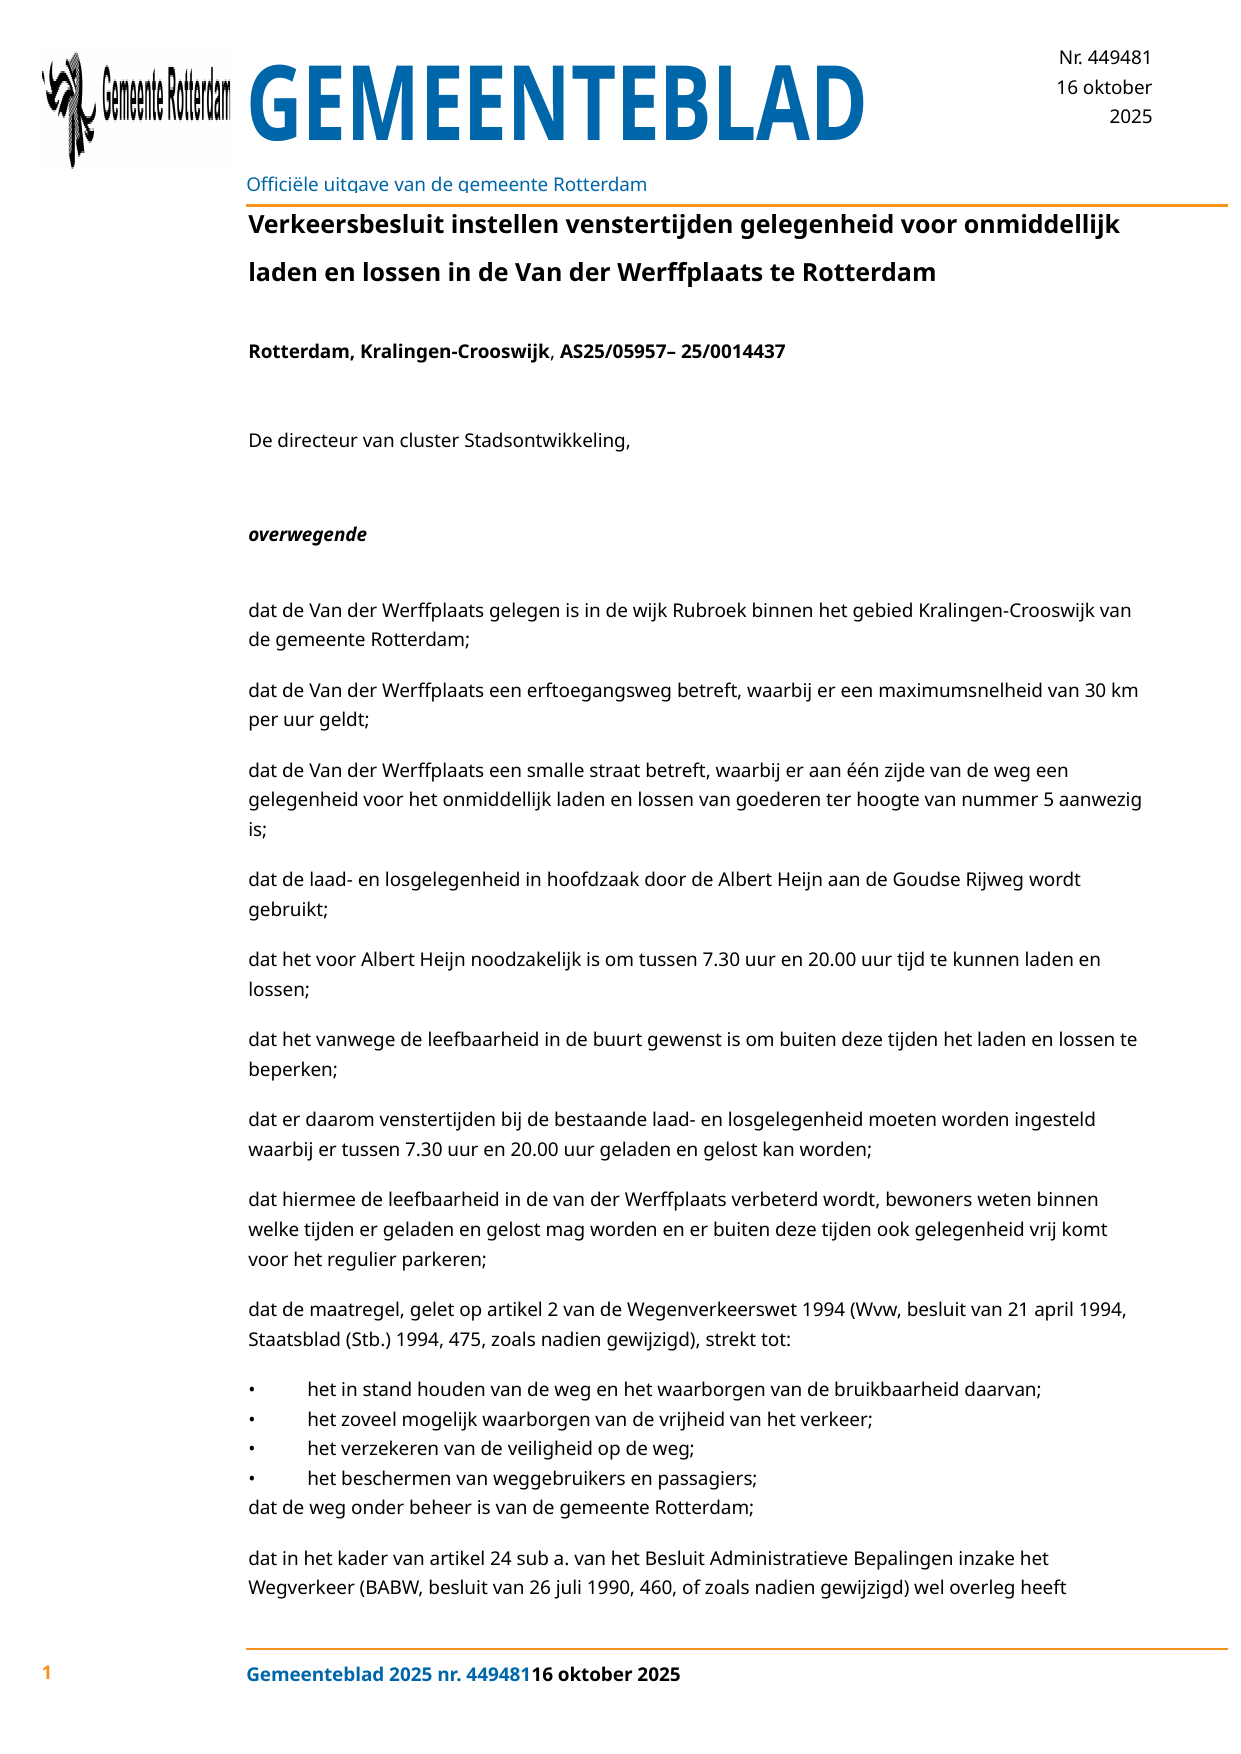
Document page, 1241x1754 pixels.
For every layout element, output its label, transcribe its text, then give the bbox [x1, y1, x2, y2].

text Verkeersbesluit instellen venstertijden gelegenheid voor onmiddellijk laden en lossen in de Van der Werffplaats te Rotterdam [248, 207, 1152, 288]
list het verzekeren van de veiligheid op de weg; [248, 1435, 1152, 1461]
text dat de maatregel, gelet op artikel 2 van de Wegenverkeerswet 1994 (Wvw, besluit van 21 april 1994, Staatsblad (Stb.) 1994, 475, zoals nadien gewijzigd), strekt tot: [248, 1296, 1152, 1352]
text overwegende [248, 521, 1152, 547]
text Rotterdam, Kralingen-Crooswijk, AS25/05957– 25/0014437 [248, 339, 1152, 364]
picture [41, 47, 231, 172]
list het in stand houden van de weg en het waarborgen van de bruikbaarheid daarvan; [248, 1376, 1152, 1402]
text dat in het kader van artikel 24 sub a. van het Besluit Administratieve Bepalingen inzake het Wegverkeer (BABW, besluit van 26 juli 1990, 460, of zoals nadien gewijzigd) wel overleg heeft [248, 1545, 1152, 1600]
text dat de Van der Werffplaats een erftoegangsweg betreft, waarbij er een maximumsnelheid van 30 km per uur geldt; [248, 677, 1152, 732]
list het zoveel mogelijk waarborgen van de vrijheid van het verkeer; [248, 1406, 1152, 1432]
text dat de Van der Werffplaats een smalle straat betreft, waarbij er aan één zijde van de weg een gelegenheid voor het onmiddellijk laden en lossen van goederen ter hoogte van nummer 5 aanwezig is; [248, 757, 1152, 842]
text dat de laad- en losgelegenheid in hoofdzaak door de Albert Heijn aan de Goudse Rijweg wordt gebruikt; [248, 867, 1152, 922]
text dat het vanwege de leefbaarheid in de buurt gewenst is om buiten deze tijden het laden en lossen te beperken; [248, 1027, 1152, 1082]
text dat het voor Albert Heijn noodzakelijk is om tussen 7.30 uur en 20.00 uur tijd te kunnen laden en lossen; [248, 947, 1152, 1002]
text De directeur van cluster Stadsontwikkeling, [248, 427, 1152, 453]
text dat de weg onder beheer is van de gemeente Rotterdam; [248, 1494, 1152, 1520]
text dat hiermee de leefbaarheid in de van der Werffplaats verbeterd wordt, bewoners weten binnen welke tijden er geladen en gelost mag worden en er buiten deze tijden ook gelegenheid vrij komt voor het regulier parkeren; [248, 1187, 1152, 1272]
text dat er daarom venstertijden bij de bestaande laad- en losgelegenheid moeten worden ingesteld waarbij er tussen 7.30 uur en 20.00 uur geladen en gelost kan worden; [248, 1107, 1152, 1162]
text dat de Van der Werffplaats gelegen is in de wijk Rubroek binnen het gebied Kralingen-Crooswijk van de gemeente Rotterdam; [248, 597, 1152, 652]
list het beschermen van weggebruikers en passagiers; [248, 1465, 1152, 1491]
